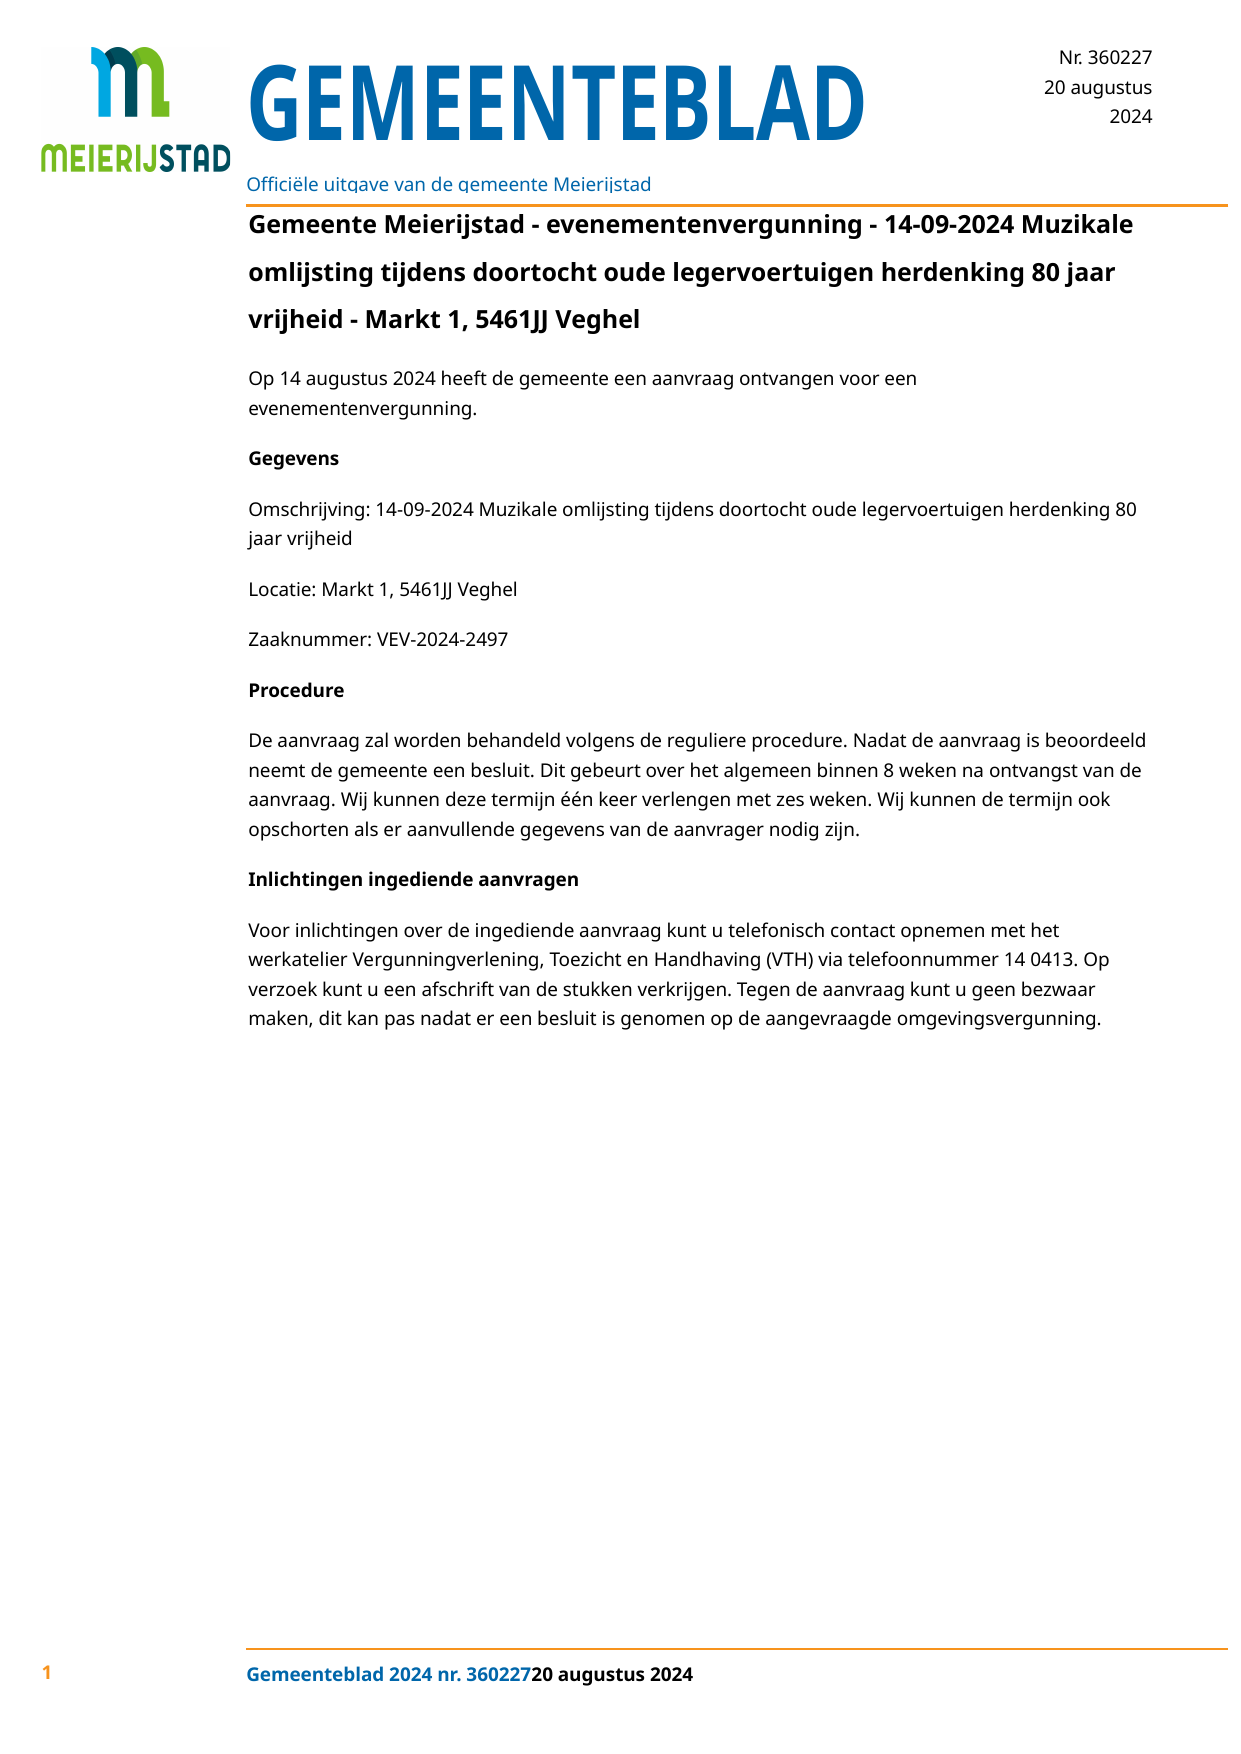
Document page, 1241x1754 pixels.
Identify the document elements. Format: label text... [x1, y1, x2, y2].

text Procedure [248, 677, 1152, 702]
text Gegevens [248, 446, 1152, 471]
text De aanvraag zal worden behandeld volgens de reguliere procedure. Nadat de aanvraag is beoordeeld neemt de gemeente een besluit. Dit gebeurt over het algemeen binnen 8 weken na ontvangst van de aanvraag. Wij kunnen deze termijn één keer verlengen met zes weken. Wij kunnen de termijn ook opschorten als er aanvullende gegevens van de aanvrager nodig zijn. [248, 727, 1152, 842]
text Voor inlichtingen over de ingediende aanvraag kunt u telefonisch contact opnemen met het werkatelier Vergunningverlening, Toezicht en Handhaving (VTH) via telefoonnummer 14 0413. Op verzoek kunt u een afschrift van de stukken verkrijgen. Tegen de aanvraag kunt u geen bezwaar maken, dit kan pas nadat er een besluit is genomen op de aangevraagde omgevingsvergunning. [248, 917, 1152, 1031]
text Locatie: Markt 1, 5461JJ Veghel [248, 576, 1152, 602]
text Zaaknummer: VEV-2024-2497 [248, 626, 1152, 652]
text Op 14 augustus 2024 heeft de gemeente een aanvraag ontvangen voor een evenementenvergunning. [248, 366, 1152, 421]
text Inlichtingen ingediende aanvragen [248, 866, 1152, 892]
text Omschrijving: 14-09-2024 Muzikale omlijsting tijdens doortocht oude legervoertuigen herdenking 80 jaar vrijheid [248, 496, 1152, 551]
picture [41, 47, 231, 172]
text Gemeente Meierijstad - evenementenvergunning - 14-09-2024 Muzikale omlijsting tijdens doortocht oude legervoertuigen herdenking 80 jaar vrijheid - Markt 1, 5461JJ Veghel [248, 207, 1152, 336]
